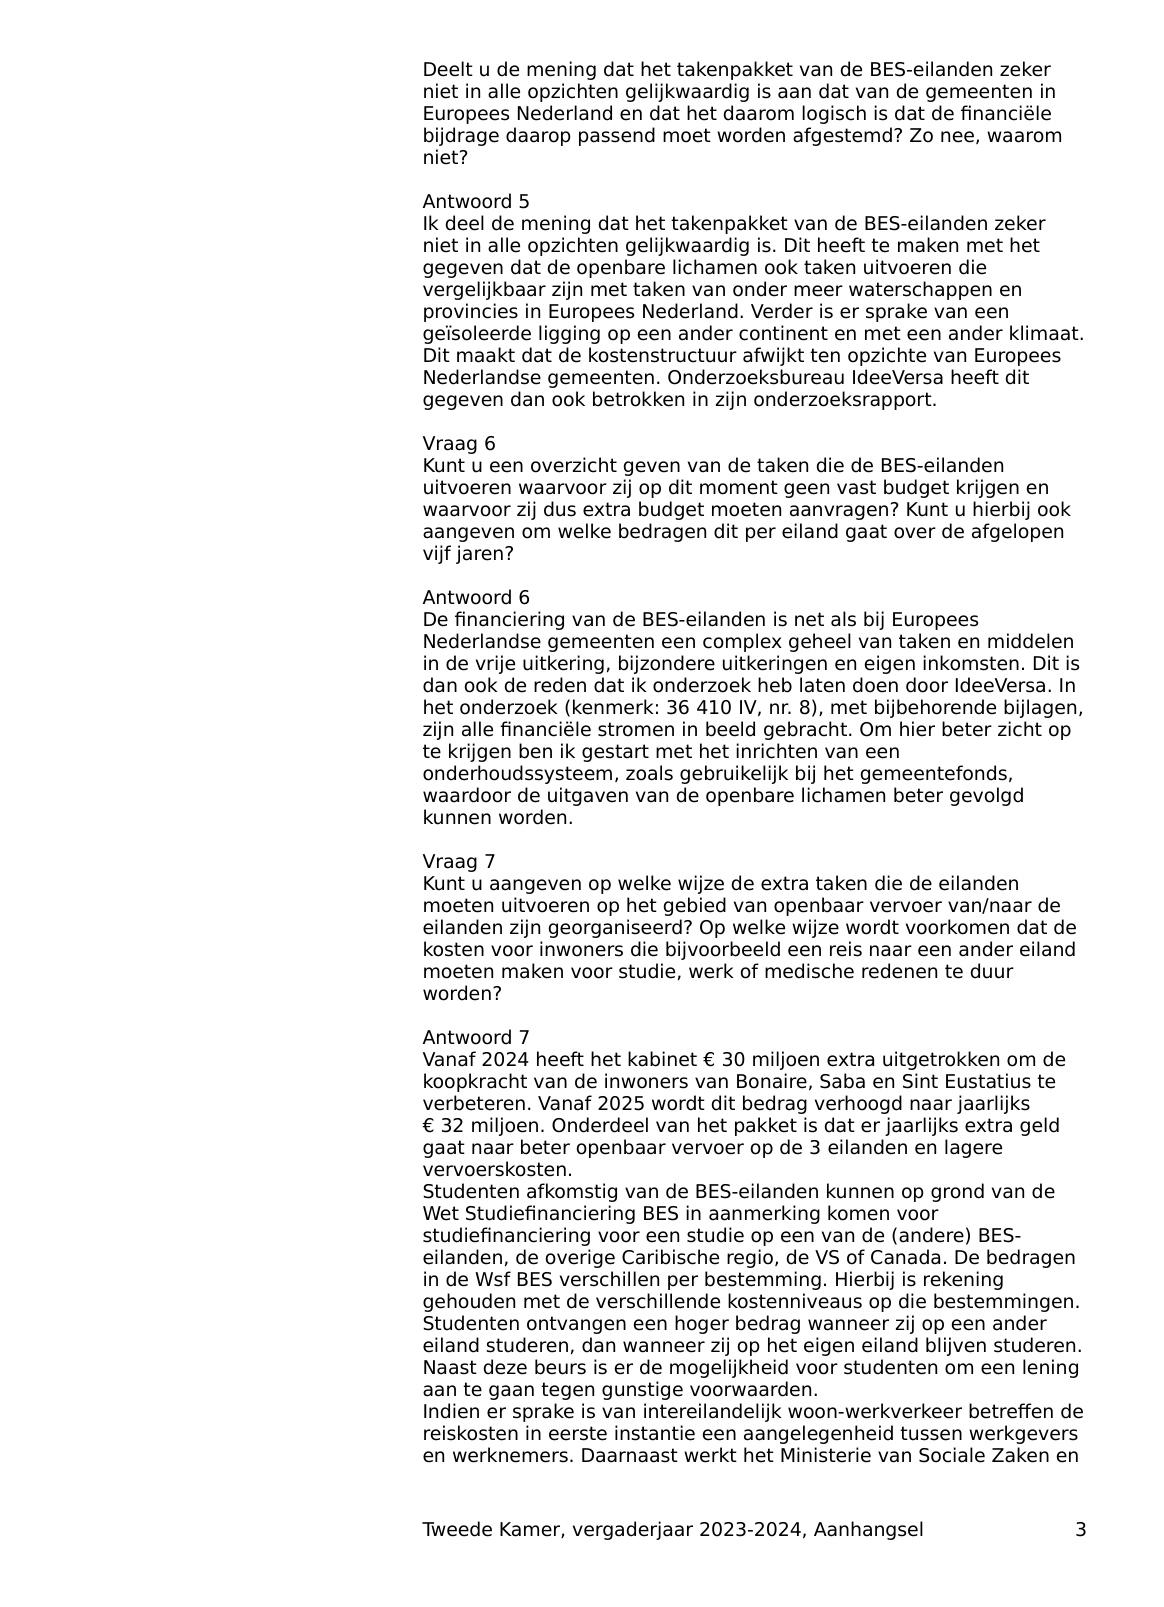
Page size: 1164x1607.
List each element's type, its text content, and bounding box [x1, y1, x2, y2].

text Studenten afkomstig van de BES-eilanden kunnen op grond van de Wet Studiefinanciering BES in aanmerking komen voor studiefinanciering voor een studie op een van de (andere) BES-eilanden, de overige Caribische regio, de VS of Canada. De bedragen in de Wsf BES verschillen per bestemming. Hierbij is rekening gehouden met de verschillende kostenniveaus op die bestemmingen. Studenten ontvangen een hoger bedrag wanneer zij op een ander eiland studeren, dan wanneer zij op het eigen eiland blijven studeren. Naast deze beurs is er de mogelijkheid voor studenten om een lening aan te gaan tegen gunstige voorwaarden. [422, 1181, 1087, 1401]
text Deelt u de mening dat het takenpakket van de BES-eilanden zeker niet in alle opzichten gelijkwaardig is aan dat van de gemeenten in Europees Nederland en dat het daarom logisch is dat de financiële bijdrage daarop passend moet worden afgestemd? Zo nee, waarom niet? [422, 59, 1087, 169]
text Ik deel de mening dat het takenpakket van de BES-eilanden zeker niet in alle opzichten gelijkwaardig is. Dit heeft te maken met het gegeven dat de openbare lichamen ook taken uitvoeren die vergelijkbaar zijn met taken van onder meer waterschappen en provincies in Europees Nederland. Verder is er sprake van een geïsoleerde ligging op een ander continent en met een ander klimaat. Dit maakt dat de kostenstructuur afwijkt ten opzichte van Europees Nederlandse gemeenten. Onderzoeksbureau IdeeVersa heeft dit gegeven dan ook betrokken in zijn onderzoeksrapport. [422, 213, 1087, 411]
text Antwoord 7 [422, 1027, 1087, 1049]
text Antwoord 5 [422, 191, 1087, 213]
text Vraag 7 [422, 851, 1087, 873]
text Kunt u een overzicht geven van de taken die de BES-eilanden uitvoeren waarvoor zij op dit moment geen vast budget krijgen en waarvoor zij dus extra budget moeten aanvragen? Kunt u hierbij ook aangeven om welke bedragen dit per eiland gaat over de afgelopen vijf jaren? [422, 455, 1087, 565]
text De financiering van de BES-eilanden is net als bij Europees Nederlandse gemeenten een complex geheel van taken en middelen in de vrije uitkering, bijzondere uitkeringen en eigen inkomsten. Dit is dan ook de reden dat ik onderzoek heb laten doen door IdeeVersa. In het onderzoek (kenmerk: 36 410 IV, nr. 8), met bijbehorende bijlagen, zijn alle financiële stromen in beeld gebracht. Om hier beter zicht op te krijgen ben ik gestart met het inrichten van een onderhoudssysteem, zoals gebruikelijk bij het gemeentefonds, waardoor de uitgaven van de openbare lichamen beter gevolgd kunnen worden. [422, 609, 1087, 829]
text Antwoord 6 [422, 587, 1087, 609]
text Vraag 6 [422, 433, 1087, 455]
text Vanaf 2024 heeft het kabinet € 30 miljoen extra uitgetrokken om de koopkracht van de inwoners van Bonaire, Saba en Sint Eustatius te verbeteren. Vanaf 2025 wordt dit bedrag verhoogd naar jaarlijks € 32 miljoen. Onderdeel van het pakket is dat er jaarlijks extra geld gaat naar beter openbaar vervoer op de 3 eilanden en lagere vervoerskosten. [422, 1049, 1087, 1181]
text Indien er sprake is van intereilandelijk woon-werkverkeer betreffen de reiskosten in eerste instantie een aangelegenheid tussen werkgevers en werknemers. Daarnaast werkt het Ministerie van Sociale Zaken en [422, 1401, 1087, 1467]
text Kunt u aangeven op welke wijze de extra taken die de eilanden moeten uitvoeren op het gebied van openbaar vervoer van/naar de eilanden zijn georganiseerd? Op welke wijze wordt voorkomen dat de kosten voor inwoners die bijvoorbeeld een reis naar een ander eiland moeten maken voor studie, werk of medische redenen te duur worden? [422, 873, 1087, 1005]
